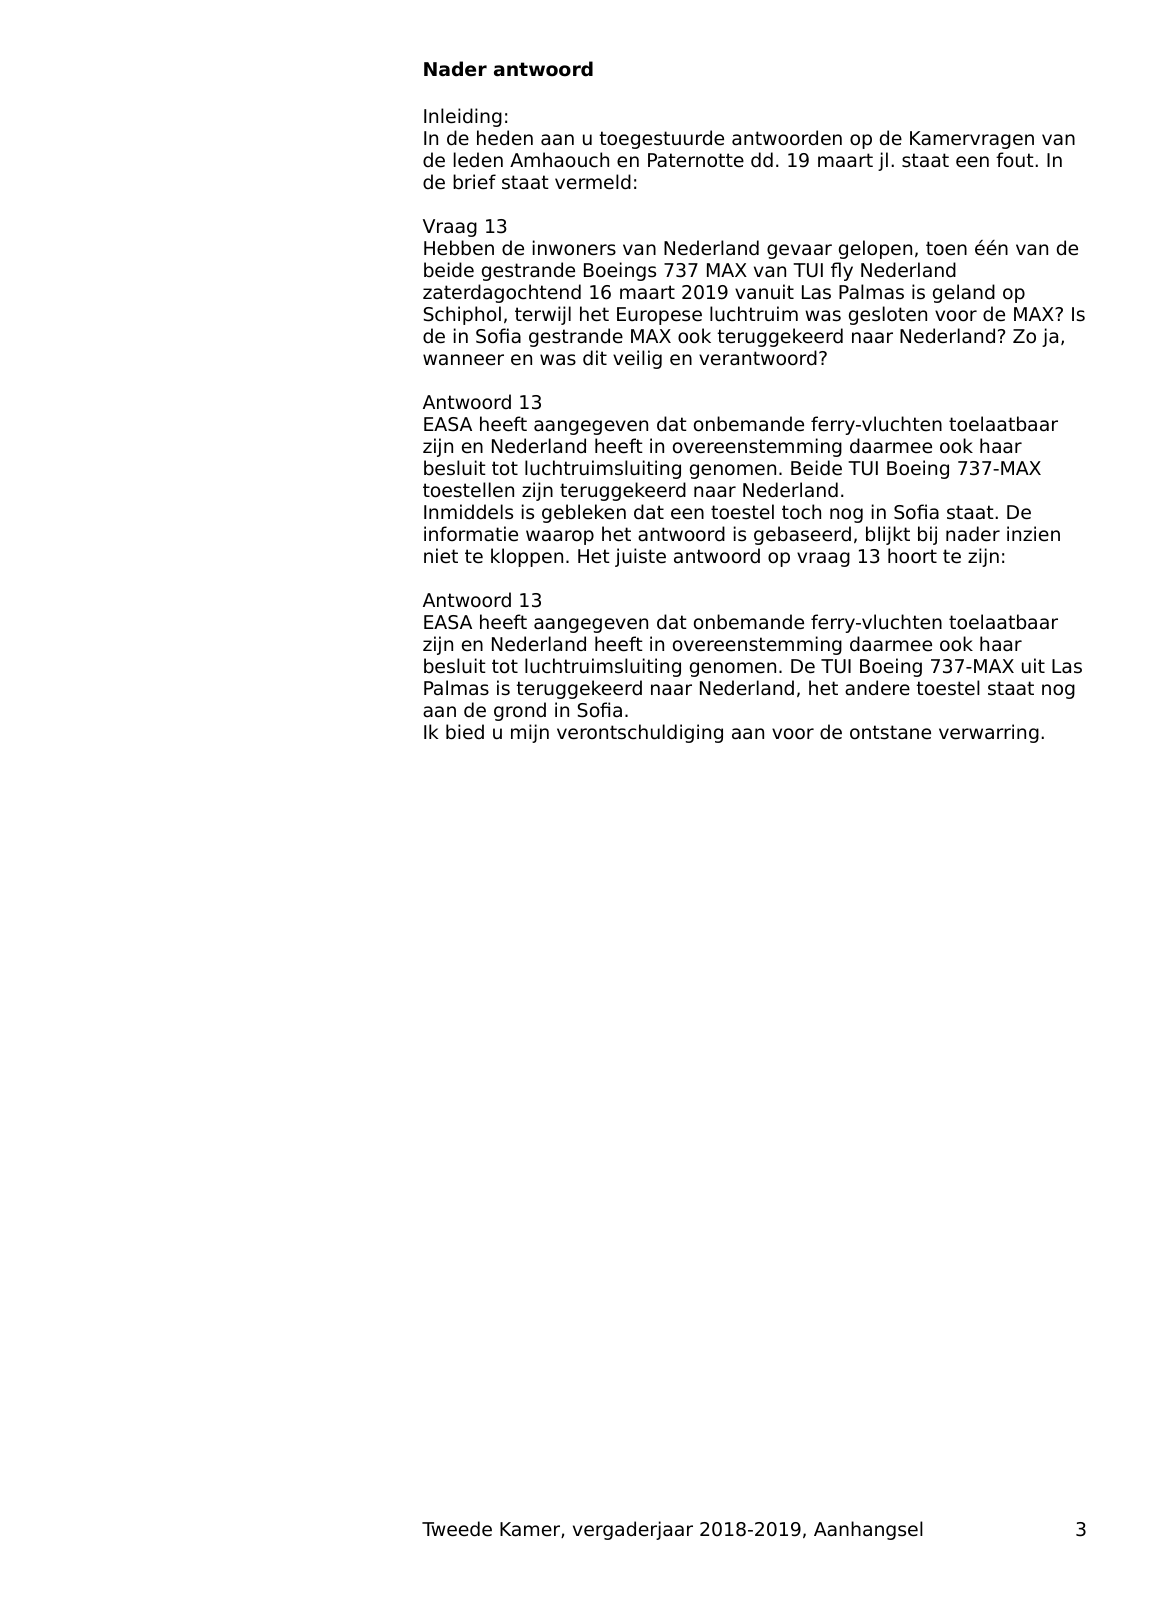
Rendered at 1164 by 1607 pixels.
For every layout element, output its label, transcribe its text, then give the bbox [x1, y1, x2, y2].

text EASA heeft aangegeven dat onbemande ferry-vluchten toelaatbaar zijn en Nederland heeft in overeenstemming daarmee ook haar besluit tot luchtruimsluiting genomen. Beide TUI Boeing 737-MAX toestellen zijn teruggekeerd naar Nederland. [422, 414, 1087, 502]
text Hebben de inwoners van Nederland gevaar gelopen, toen één van de beide gestrande Boeings 737 MAX van TUI fly Nederland zaterdagochtend 16 maart 2019 vanuit Las Palmas is geland op Schiphol, terwijl het Europese luchtruim was gesloten voor de MAX? Is de in Sofia gestrande MAX ook teruggekeerd naar Nederland? Zo ja, wanneer en was dit veilig en verantwoord? [422, 238, 1087, 370]
text EASA heeft aangegeven dat onbemande ferry-vluchten toelaatbaar zijn en Nederland heeft in overeenstemming daarmee ook haar besluit tot luchtruimsluiting genomen. De TUI Boeing 737-MAX uit Las Palmas is teruggekeerd naar Nederland, het andere toestel staat nog aan de grond in Sofia. [422, 612, 1087, 722]
text Inleiding: [422, 106, 1087, 128]
text Ik bied u mijn verontschuldiging aan voor de ontstane verwarring. [422, 722, 1087, 744]
text Inmiddels is gebleken dat een toestel toch nog in Sofia staat. De informatie waarop het antwoord is gebaseerd, blijkt bij nader inzien niet te kloppen. Het juiste antwoord op vraag 13 hoort te zijn: [422, 502, 1087, 568]
subtitle Nader antwoord [422, 59, 1087, 81]
text Antwoord 13 [422, 392, 1087, 414]
text Antwoord 13 [422, 590, 1087, 612]
text In de heden aan u toegestuurde antwoorden op de Kamervragen van de leden Amhaouch en Paternotte dd. 19 maart jl. staat een fout. In de brief staat vermeld: [422, 128, 1087, 194]
text Vraag 13 [422, 216, 1087, 238]
